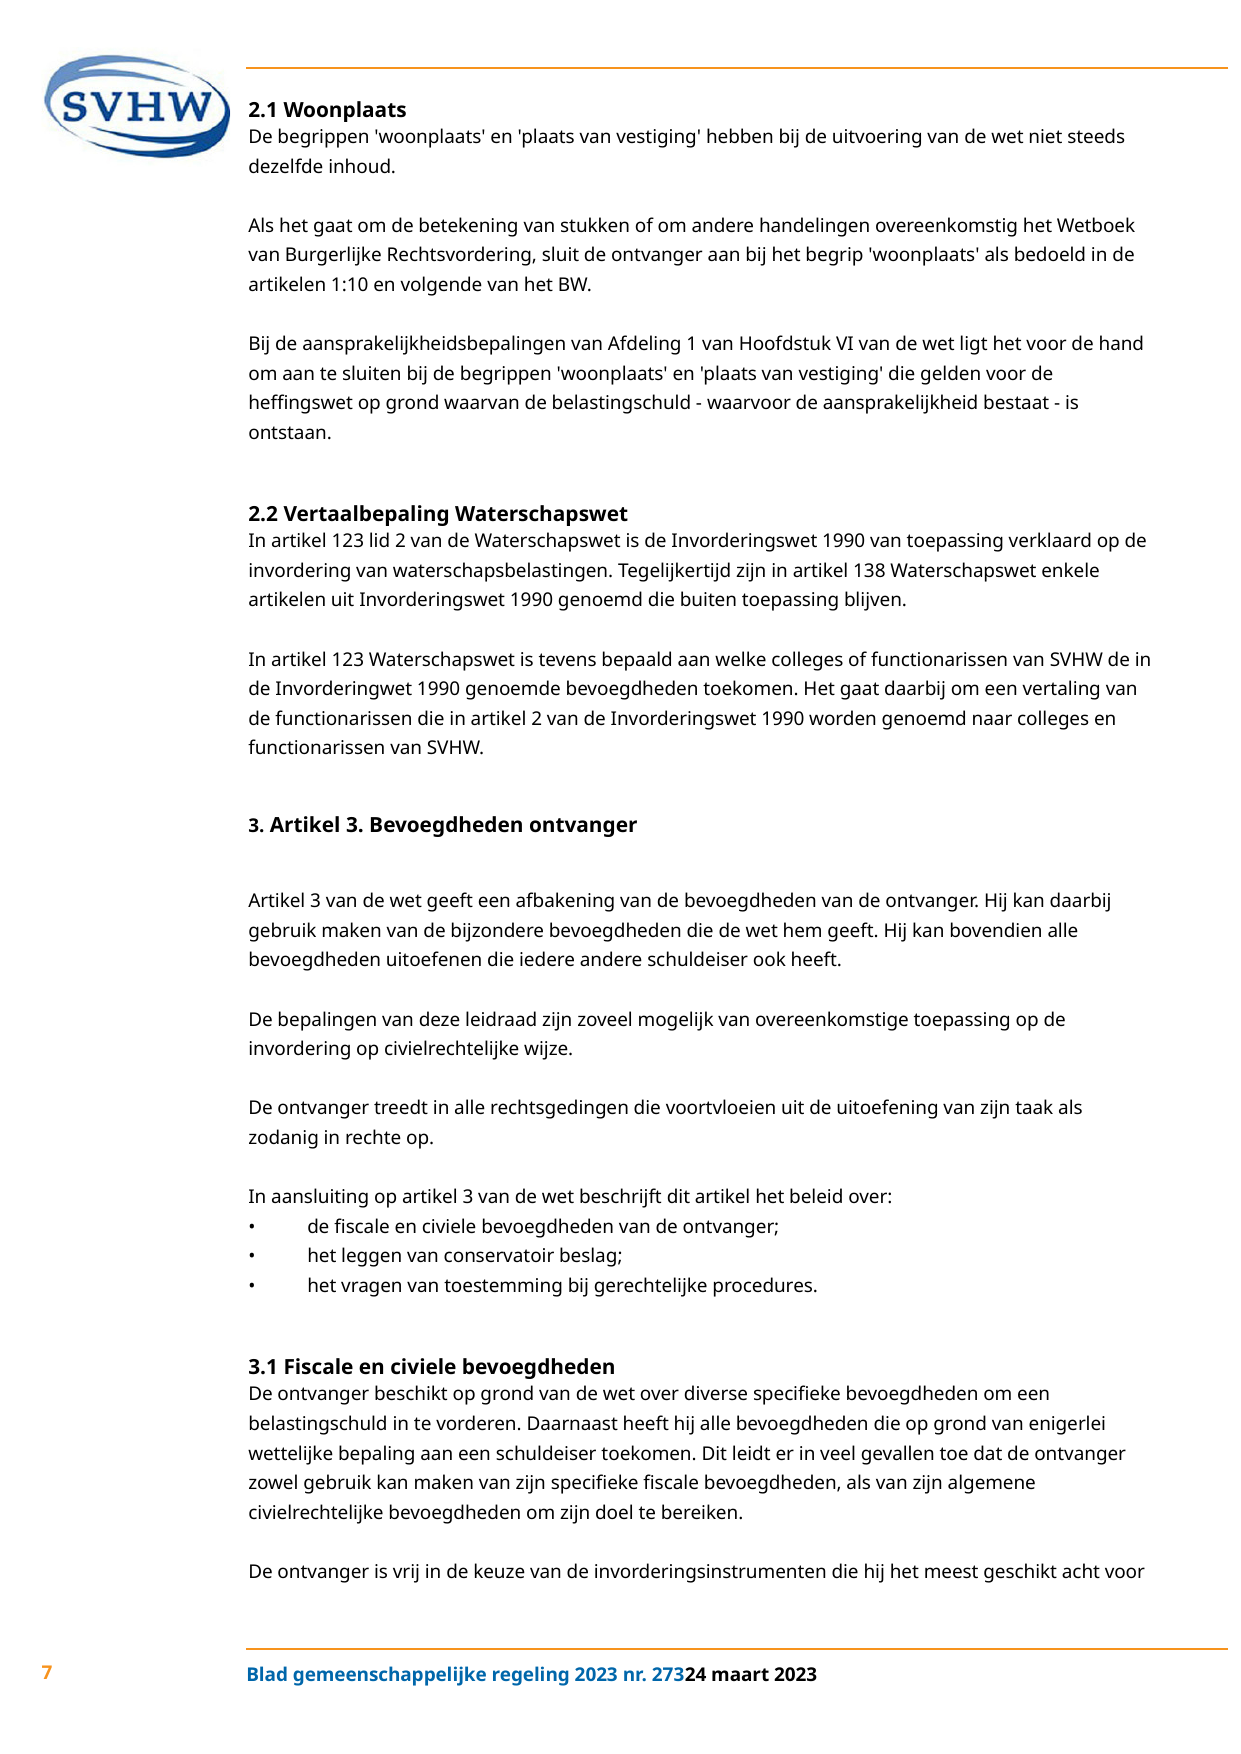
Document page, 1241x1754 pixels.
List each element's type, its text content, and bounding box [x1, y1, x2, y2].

text In artikel 123 Waterschapswet is tevens bepaald aan welke colleges of functionarissen van SVHW de in de Invorderingwet 1990 genoemde bevoegdheden toekomen. Het gaat daarbij om een vertaling van de functionarissen die in artikel 2 van de Invorderingswet 1990 worden genoemd naar colleges en functionarissen van SVHW. [248, 646, 1152, 760]
text Bij de aansprakelijkheidsbepalingen van Afdeling 1 van Hoofdstuk VI van de wet ligt het voor de hand om aan te sluiten bij de begrippen 'woonplaats' en 'plaats van vestiging' die gelden voor de heffingswet op grond waarvan de belastingschuld - waarvoor de aansprakelijkheid bestaat - is ontstaan. [248, 330, 1152, 445]
list het leggen van conservatoir beslag; [248, 1242, 1152, 1268]
text Als het gaat om de betekening van stukken of om andere handelingen overeenkomstig het Wetboek van Burgerlijke Rechtsvordering, sluit de ontvanger aan bij het begrip 'woonplaats' als bedoeld in de artikelen 1:10 en volgende van het BW. [248, 212, 1152, 297]
text 2.1 Woonplaats [248, 95, 1152, 123]
text De ontvanger beschikt op grond van de wet over diverse specifieke bevoegdheden om een belastingschuld in te vorderen. Daarnaast heeft hij alle bevoegdheden die op grond van enigerlei wettelijke bepaling aan een schuldeiser toekomen. Dit leidt er in veel gevallen toe dat de ontvanger zowel gebruik kan maken van zijn specifieke fiscale bevoegdheden, als van zijn algemene civielrechtelijke bevoegdheden om zijn doel te bereiken. [248, 1381, 1152, 1524]
text In aansluiting op artikel 3 van de wet beschrijft dit artikel het beleid over: [248, 1183, 1152, 1209]
text 3.1 Fiscale en civiele bevoegdheden [248, 1352, 1152, 1381]
text De ontvanger treedt in alle rechtsgedingen die voortvloeien uit de uitoefening van zijn taak als zodanig in rechte op. [248, 1094, 1152, 1150]
text De bepalingen van deze leidraad zijn zoveel mogelijk van overeenkomstige toepassing op de invordering op civielrechtelijke wijze. [248, 1006, 1152, 1061]
text 3. Artikel 3. Bevoegdheden ontvanger [248, 810, 1152, 838]
list het vragen van toestemming bij gerechtelijke procedures. [248, 1272, 1152, 1298]
text De begrippen 'woonplaats' en 'plaats van vestiging' hebben bij de uitvoering van de wet niet steeds dezelfde inhoud. [248, 123, 1152, 178]
text Artikel 3 van de wet geeft een afbakening van de bevoegdheden van de ontvanger. Hij kan daarbij gebruik maken van de bijzondere bevoegdheden die de wet hem geeft. Hij kan bovendien alle bevoegdheden uitoefenen die iedere andere schuldeiser ook heeft. [248, 887, 1152, 972]
picture [41, 47, 231, 172]
text De ontvanger is vrij in de keuze van de invorderingsinstrumenten die hij het meest geschikt acht voor [248, 1558, 1152, 1584]
text 2.2 Vertaalbepaling Waterschapswet [248, 499, 1152, 527]
list de fiscale en civiele bevoegdheden van de ontvanger; [248, 1213, 1152, 1239]
text In artikel 123 lid 2 van de Waterschapswet is de Invorderingswet 1990 van toepassing verklaard op de invordering van waterschapsbelastingen. Tegelijkertijd zijn in artikel 138 Waterschapswet enkele artikelen uit Invorderingswet 1990 genoemd die buiten toepassing blijven. [248, 527, 1152, 612]
